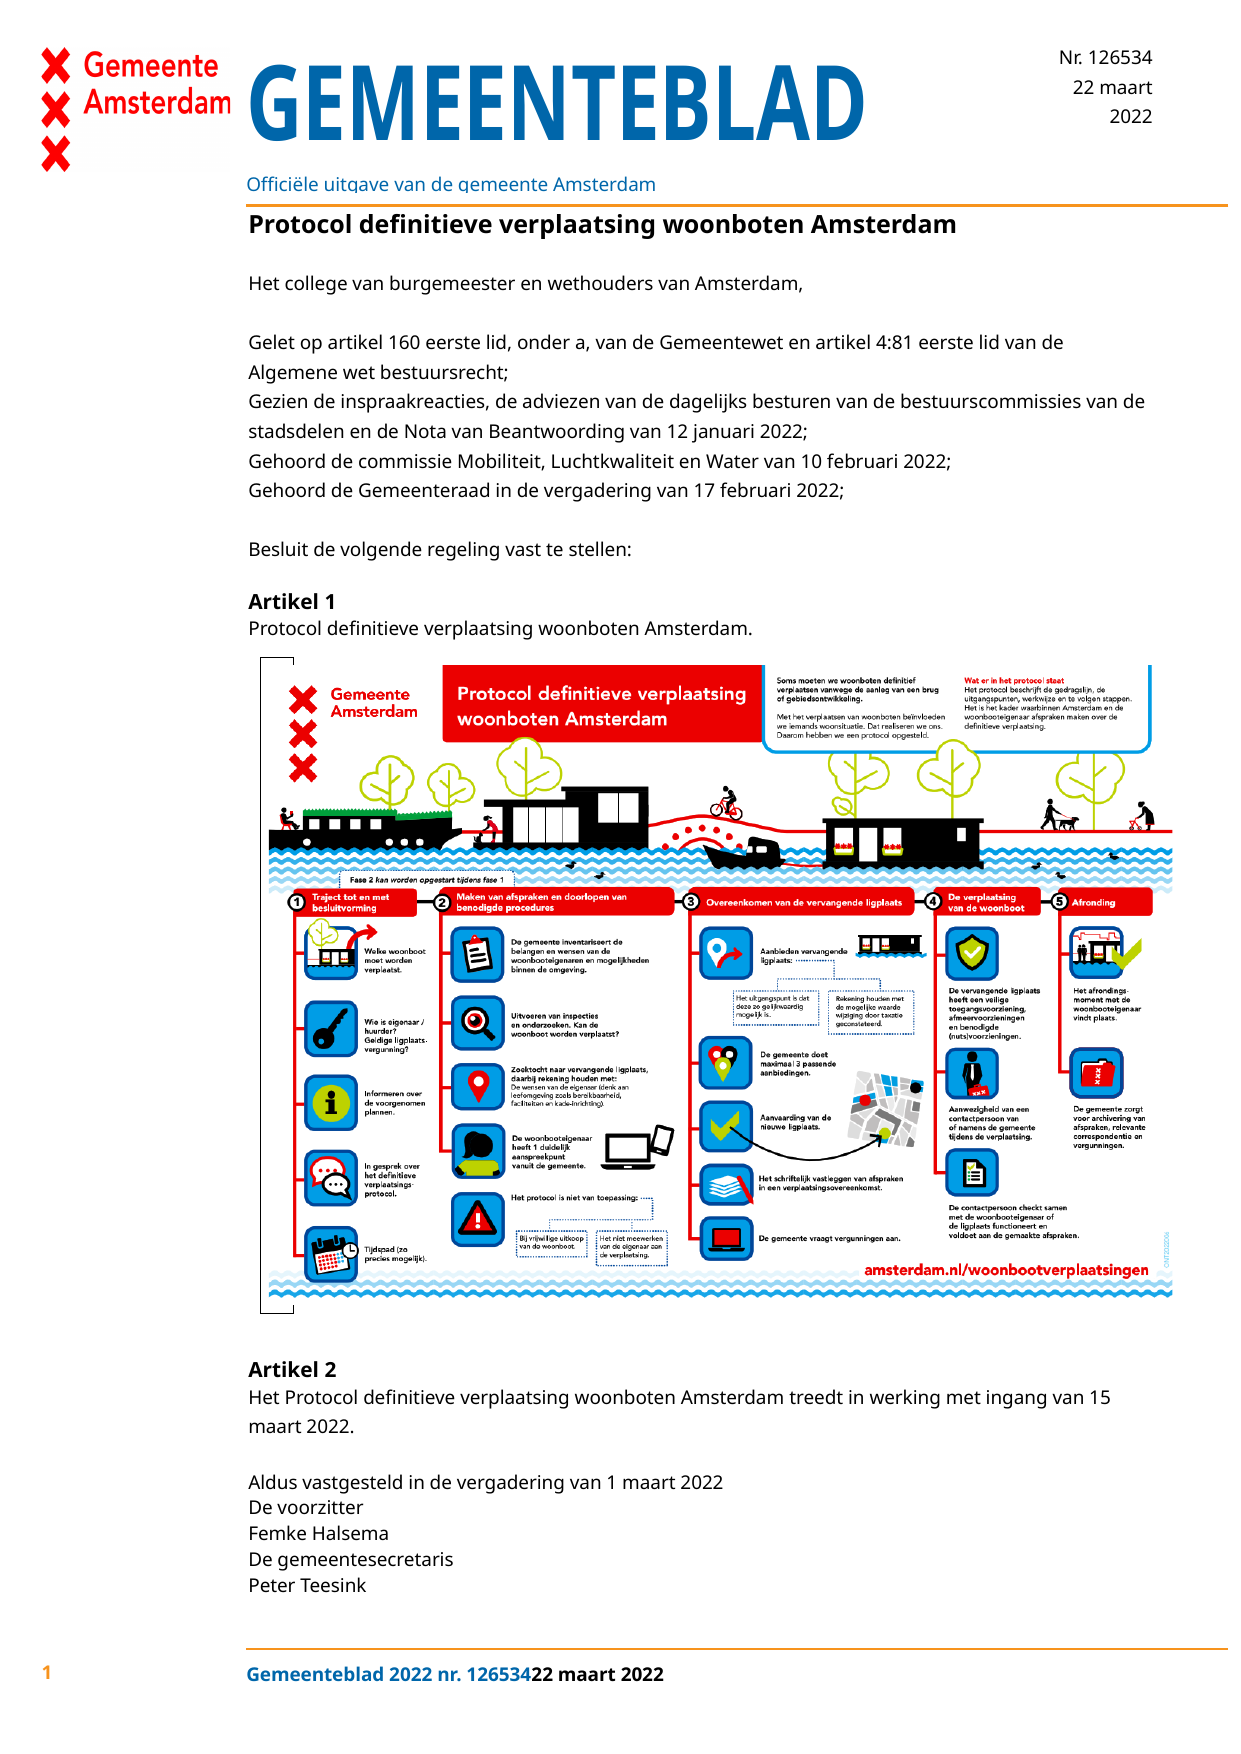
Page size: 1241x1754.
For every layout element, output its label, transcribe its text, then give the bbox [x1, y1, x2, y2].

text Femke Halsema [248, 1520, 1152, 1546]
text Gehoord de Gemeenteraad in de vergadering van 17 februari 2022; [248, 477, 1152, 503]
text Protocol definitieve verplaatsing woonboten Amsterdam [248, 207, 1152, 241]
picture [268, 665, 1173, 1305]
text Het college van burgemeester en wethouders van Amsterdam, [248, 270, 1152, 296]
text Gezien de inspraakreacties, de adviezen van de dagelijks besturen van de bestuurscommissies van de stadsdelen en de Nota van Beantwoording van 12 januari 2022; [248, 389, 1152, 444]
text De voorzitter [248, 1494, 1152, 1520]
text De gemeentesecretaris [248, 1546, 1152, 1572]
text Peter Teesink [248, 1572, 1152, 1597]
text Gehoord de commissie Mobiliteit, Luchtkwaliteit en Water van 10 februari 2022; [248, 448, 1152, 473]
text Artikel 1 [248, 587, 1152, 615]
text Protocol definitieve verplaatsing woonboten Amsterdam. [248, 615, 1152, 641]
text Gelet op artikel 160 eerste lid, onder a, van de Gemeentewet en artikel 4:81 eerste lid van de Algemene wet bestuursrecht; [248, 329, 1152, 385]
text Besluit de volgende regeling vast te stellen: [248, 537, 1152, 562]
text Artikel 2 [248, 1356, 1152, 1384]
text Aldus vastgesteld in de vergadering van 1 maart 2022 [248, 1469, 1152, 1494]
text Het Protocol definitieve verplaatsing woonboten Amsterdam treedt in werking met ingang van 15 maart 2022. [248, 1384, 1152, 1439]
picture [41, 47, 231, 172]
